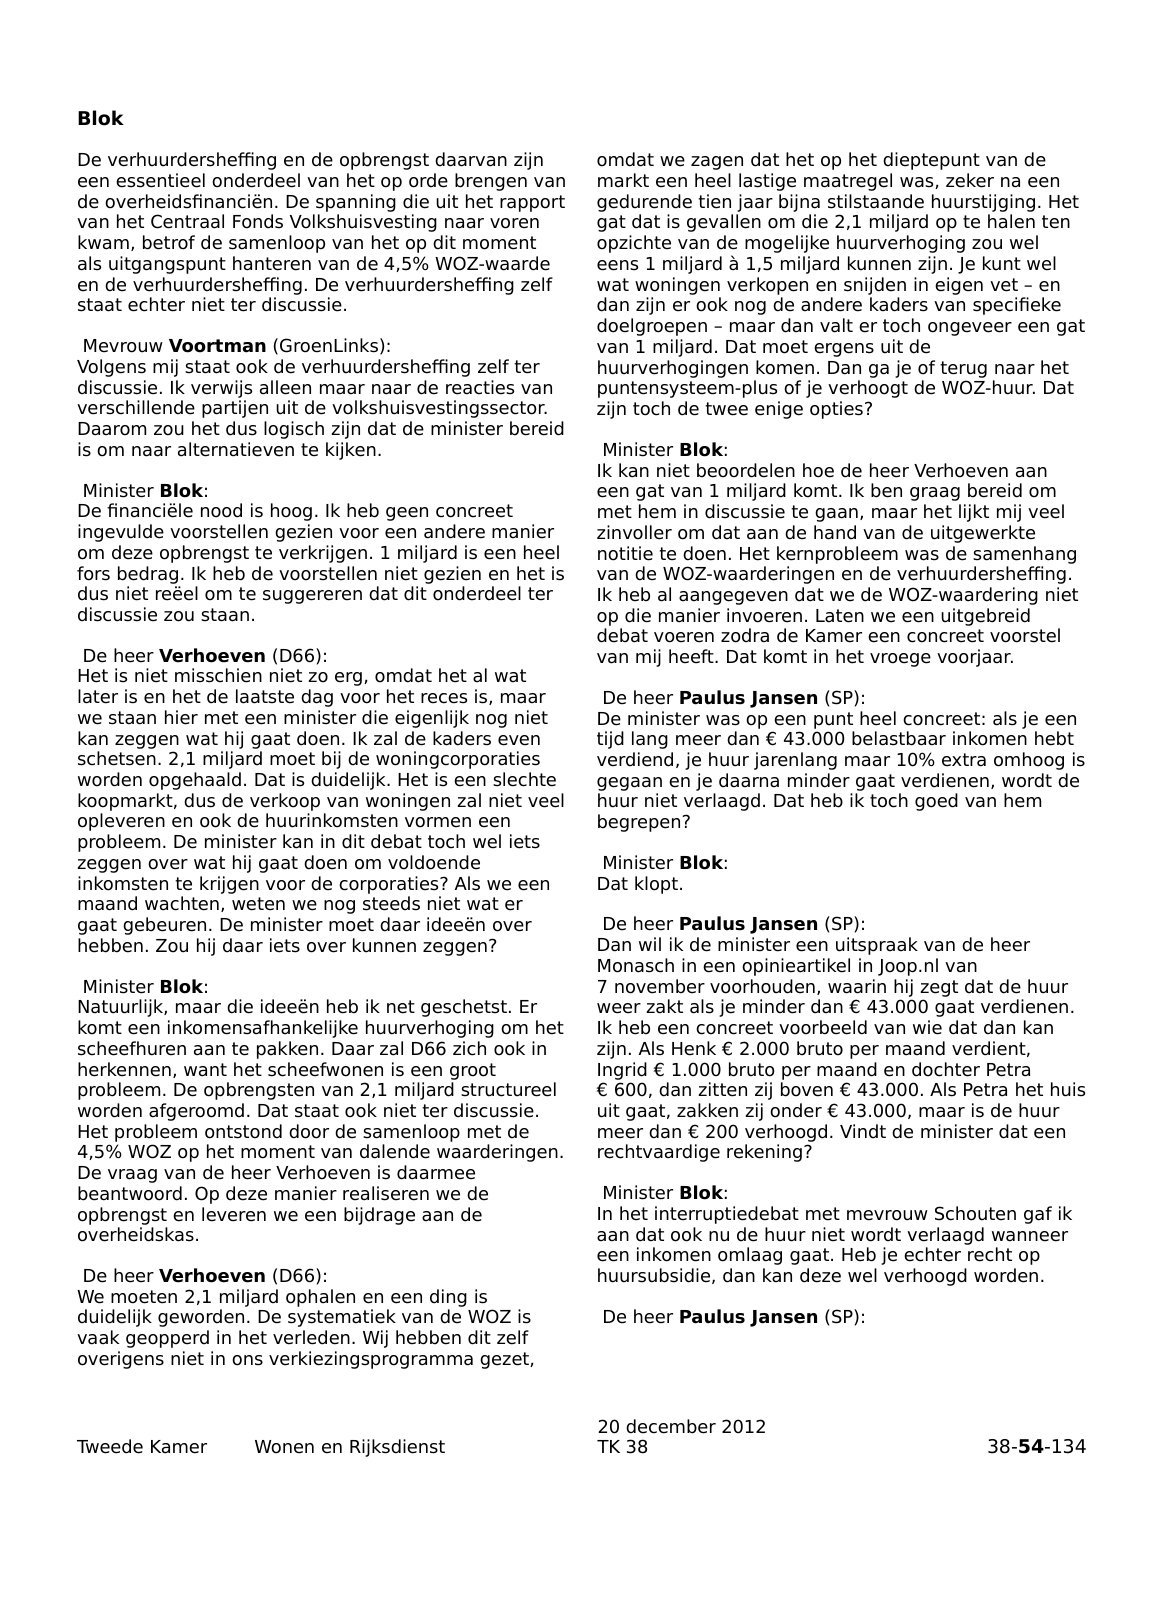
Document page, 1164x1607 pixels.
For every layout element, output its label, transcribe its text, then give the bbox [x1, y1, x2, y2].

text De minister was op een punt heel concreet: als je een tijd lang meer dan € 43.000 belastbaar inkomen hebt verdiend, je huur jarenlang maar 10% extra omhoog is gegaan en je daarna minder gaat verdienen, wordt de huur niet verlaagd. Dat heb ik toch goed van hem begrepen? [596, 708, 1087, 833]
text De heer Paulus Jansen (SP): [596, 914, 1087, 935]
text Dat klopt. [596, 873, 1087, 894]
text Mevrouw Voortman (GroenLinks): [77, 336, 567, 357]
text We moeten 2,1 miljard ophalen en een ding is duidelijk geworden. De systematiek van de WOZ is vaak geopperd in het verleden. Wij hebben dit zelf overigens niet in ons verkiezingsprogramma gezet, [77, 1287, 567, 1369]
text De verhuurdersheffing en de opbrengst daarvan zijn een essentieel onderdeel van het op orde brengen van de overheidsfinanciën. De spanning die uit het rapport van het Centraal Fonds Volkshuisvesting naar voren kwam, betrof de samenloop van het op dit moment als uitgangspunt hanteren van de 4,5% WOZ-waarde en de verhuurdersheffing. De verhuurdersheffing zelf staat echter niet ter discussie. [77, 150, 567, 316]
text Minister Blok: [596, 1183, 1087, 1204]
text De heer Verhoeven (D66): [77, 646, 567, 666]
text De heer Paulus Jansen (SP): [596, 1307, 1087, 1327]
text Minister Blok: [596, 853, 1087, 873]
text omdat we zagen dat het op het dieptepunt van de markt een heel lastige maatregel was, zeker na een gedurende tien jaar bijna stilstaande huurstijging. Het gat dat is gevallen om die 2,1 miljard op te halen ten opzichte van de mogelijke huurverhoging zou wel eens 1 miljard à 1,5 miljard kunnen zijn. Je kunt wel wat woningen verkopen en snijden in eigen vet – en dan zijn er ook nog de andere kaders van specifieke doelgroepen – maar dan valt er toch ongeveer een gat van 1 miljard. Dat moet ergens uit de huurverhogingen komen. Dan ga je of terug naar het puntensysteem-plus of je verhoogt de WOZ-huur. Dat zijn toch de twee enige opties? [596, 150, 1087, 420]
text Het is niet misschien niet zo erg, omdat het al wat later is en het de laatste dag voor het reces is, maar we staan hier met een minister die eigenlijk nog niet kan zeggen wat hij gaat doen. Ik zal de kaders even schetsen. 2,1 miljard moet bij de woningcorporaties worden opgehaald. Dat is duidelijk. Het is een slechte koopmarkt, dus de verkoop van woningen zal niet veel opleveren en ook de huurinkomsten vormen een probleem. De minister kan in dit debat toch wel iets zeggen over wat hij gaat doen om voldoende inkomsten te krijgen voor de corporaties? Als we een maand wachten, weten we nog steeds niet wat er gaat gebeuren. De minister moet daar ideeën over hebben. Zou hij daar iets over kunnen zeggen? [77, 666, 567, 956]
text Volgens mij staat ook de verhuurdersheffing zelf ter discussie. Ik verwijs alleen maar naar de reacties van verschillende partijen uit de volkshuisvestingssector. Daarom zou het dus logisch zijn dat de minister bereid is om naar alternatieven te kijken. [77, 357, 567, 460]
text In het interruptiedebat met mevrouw Schouten gaf ik aan dat ook nu de huur niet wordt verlaagd wanneer een inkomen omlaag gaat. Heb je echter recht op huursubsidie, dan kan deze wel verhoogd worden. [596, 1204, 1087, 1287]
text Minister Blok: [77, 480, 567, 501]
text Ik kan niet beoordelen hoe de heer Verhoeven aan een gat van 1 miljard komt. Ik ben graag bereid om met hem in discussie te gaan, maar het lijkt mij veel zinvoller om dat aan de hand van de uitgewerkte notitie te doen. Het kernprobleem was de samenhang van de WOZ-waarderingen en de verhuurdersheffing. Ik heb al aangegeven dat we de WOZ-waardering niet op die manier invoeren. Laten we een uitgebreid debat voeren zodra de Kamer een concreet voorstel van mij heeft. Dat komt in het vroege voorjaar. [596, 460, 1087, 668]
text De heer Paulus Jansen (SP): [596, 688, 1087, 708]
text Natuurlijk, maar die ideeën heb ik net geschetst. Er komt een inkomensafhankelijke huurverhoging om het scheefhuren aan te pakken. Daar zal D66 zich ook in herkennen, want het scheefwonen is een groot probleem. De opbrengsten van 2,1 miljard structureel worden afgeroomd. Dat staat ook niet ter discussie. Het probleem ontstond door de samenloop met de 4,5% WOZ op het moment van dalende waarderingen. De vraag van de heer Verhoeven is daarmee beantwoord. Op deze manier realiseren we de opbrengst en leveren we een bijdrage aan de overheidskas. [77, 997, 567, 1246]
text Minister Blok: [77, 976, 567, 997]
text De financiële nood is hoog. Ik heb geen concreet ingevulde voorstellen gezien voor een andere manier om deze opbrengst te verkrijgen. 1 miljard is een heel fors bedrag. Ik heb de voorstellen niet gezien en het is dus niet reëel om te suggereren dat dit onderdeel ter discussie zou staan. [77, 501, 567, 626]
text De heer Verhoeven (D66): [77, 1266, 567, 1287]
text Minister Blok: [596, 440, 1087, 460]
text Dan wil ik de minister een uitspraak van de heer Monasch in een opinieartikel in Joop.nl van 7 november voorhouden, waarin hij zegt dat de huur weer zakt als je minder dan € 43.000 gaat verdienen. Ik heb een concreet voorbeeld van wie dat dan kan zijn. Als Henk € 2.000 bruto per maand verdient, Ingrid € 1.000 bruto per maand en dochter Petra € 600, dan zitten zij boven € 43.000. Als Petra het huis uit gaat, zakken zij onder € 43.000, maar is de huur meer dan € 200 verhoogd. Vindt de minister dat een rechtvaardige rekening? [596, 935, 1087, 1163]
